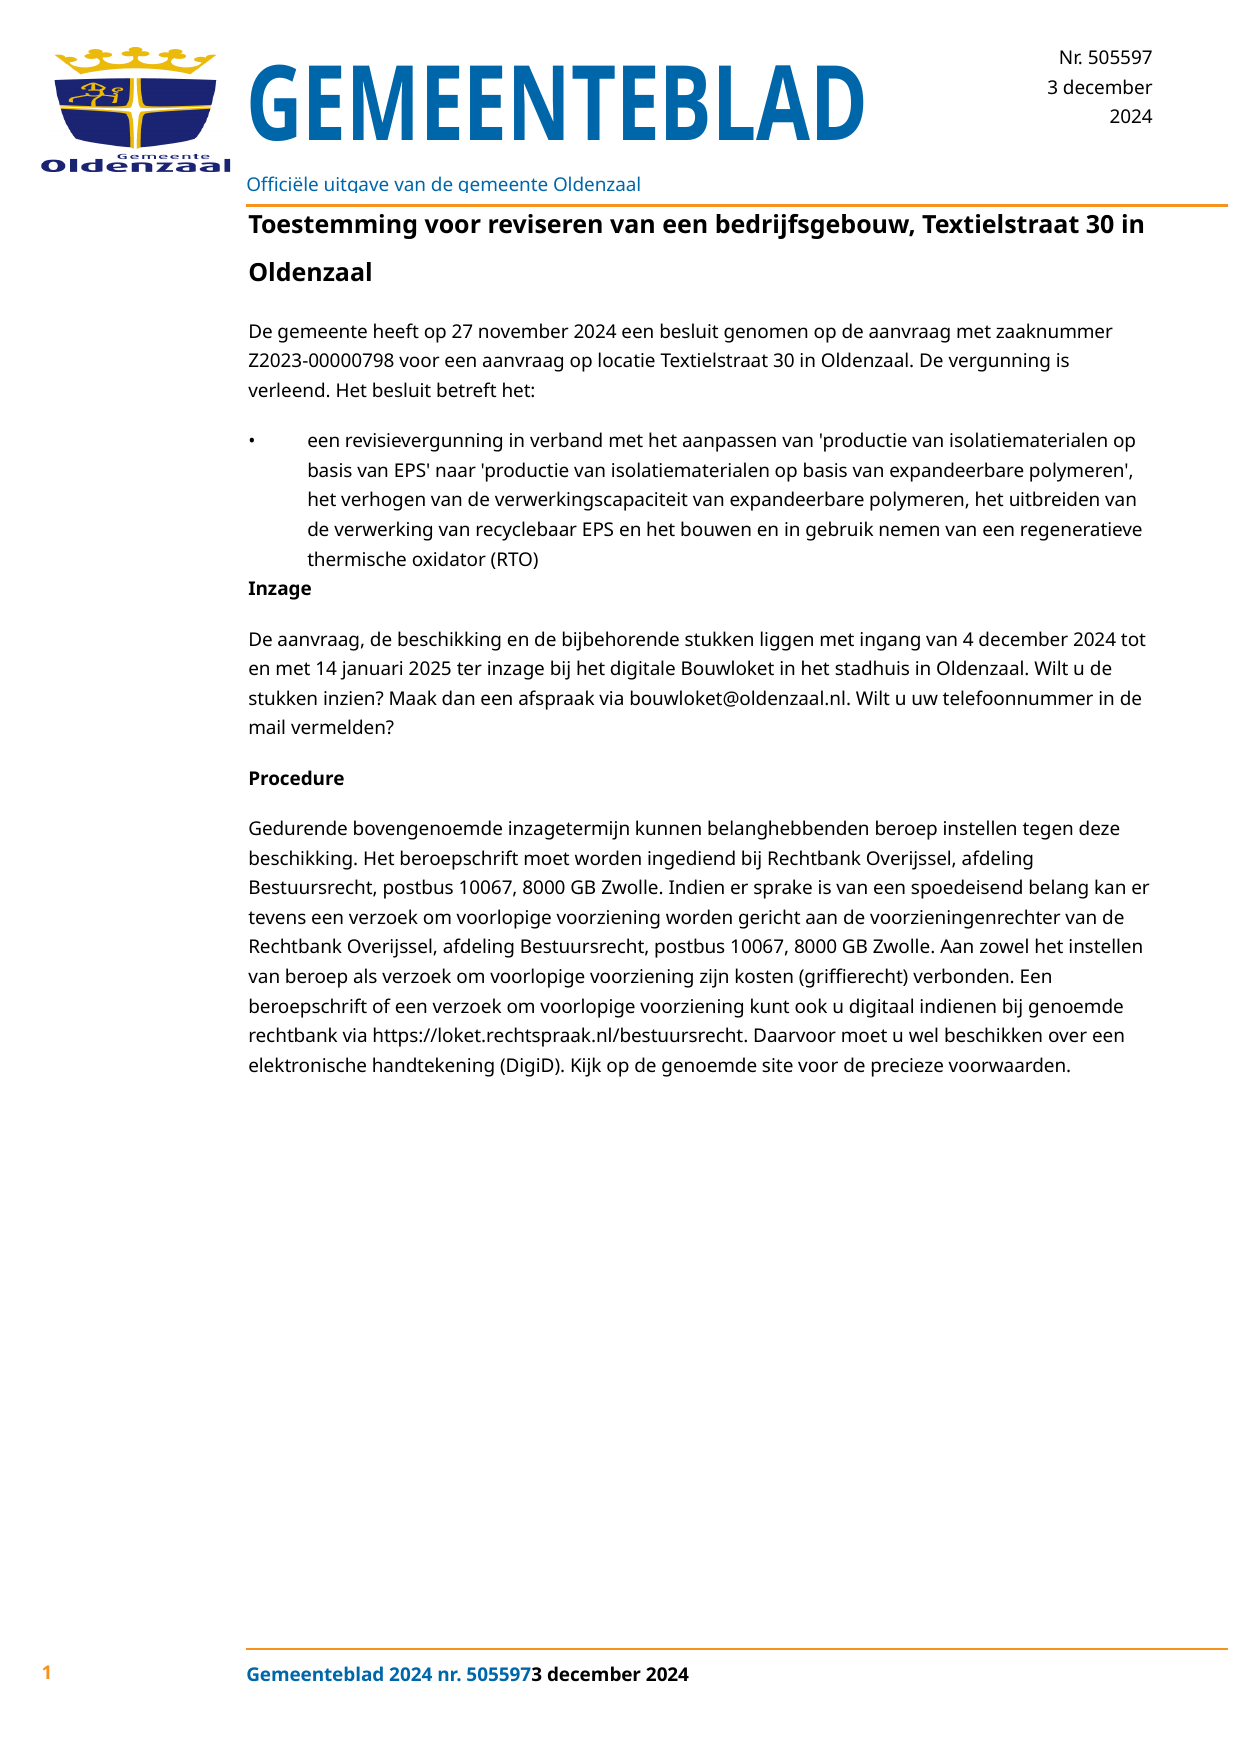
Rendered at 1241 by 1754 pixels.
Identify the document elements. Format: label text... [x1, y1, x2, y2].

text Procedure [248, 765, 1152, 791]
list een revisievergunning in verband met het aanpassen van 'productie van isolatiematerialen op basis van EPS' naar 'productie van isolatiematerialen op basis van expandeerbare polymeren', het verhogen van de verwerkingscapaciteit van expandeerbare polymeren, het uitbreiden van de verwerking van recyclebaar EPS en het bouwen en in gebruik nemen van een regeneratieve thermische oxidator (RTO) [248, 427, 1152, 572]
text Gedurende bovengenoemde inzagetermijn kunnen belanghebbenden beroep instellen tegen deze beschikking. Het beroepschrift moet worden ingediend bij Rechtbank Overijssel, afdeling Bestuursrecht, postbus 10067, 8000 GB Zwolle. Indien er sprake is van een spoedeisend belang kan er tevens een verzoek om voorlopige voorziening worden gericht aan de voorzieningenrechter van de Rechtbank Overijssel, afdeling Bestuursrecht, postbus 10067, 8000 GB Zwolle. Aan zowel het instellen van beroep als verzoek om voorlopige voorziening zijn kosten (griffierecht) verbonden. Een beroepschrift of een verzoek om voorlopige voorziening kunt ook u digitaal indienen bij genoemde rechtbank via https://loket.rechtspraak.nl/bestuursrecht. Daarvoor moet u wel beschikken over een elektronische handtekening (DigiD). Kijk op de genoemde site voor de precieze voorwaarden. [248, 815, 1152, 1078]
text Inzage [248, 575, 1152, 601]
text Toestemming voor reviseren van een bedrijfsgebouw, Textielstraat 30 in Oldenzaal [248, 207, 1152, 288]
text De aanvraag, de beschikking en de bijbehorende stukken liggen met ingang van 4 december 2024 tot en met 14 januari 2025 ter inzage bij het digitale Bouwloket in het stadhuis in Oldenzaal. Wilt u de stukken inzien? Maak dan een afspraak via bouwloket@oldenzaal.nl. Wilt u uw telefoonnummer in de mail vermelden? [248, 626, 1152, 740]
picture [41, 47, 231, 172]
text De gemeente heeft op 27 november 2024 een besluit genomen op de aanvraag met zaaknummer Z2023-00000798 voor een aanvraag op locatie Textielstraat 30 in Oldenzaal. De vergunning is verleend. Het besluit betreft het: [248, 318, 1152, 403]
